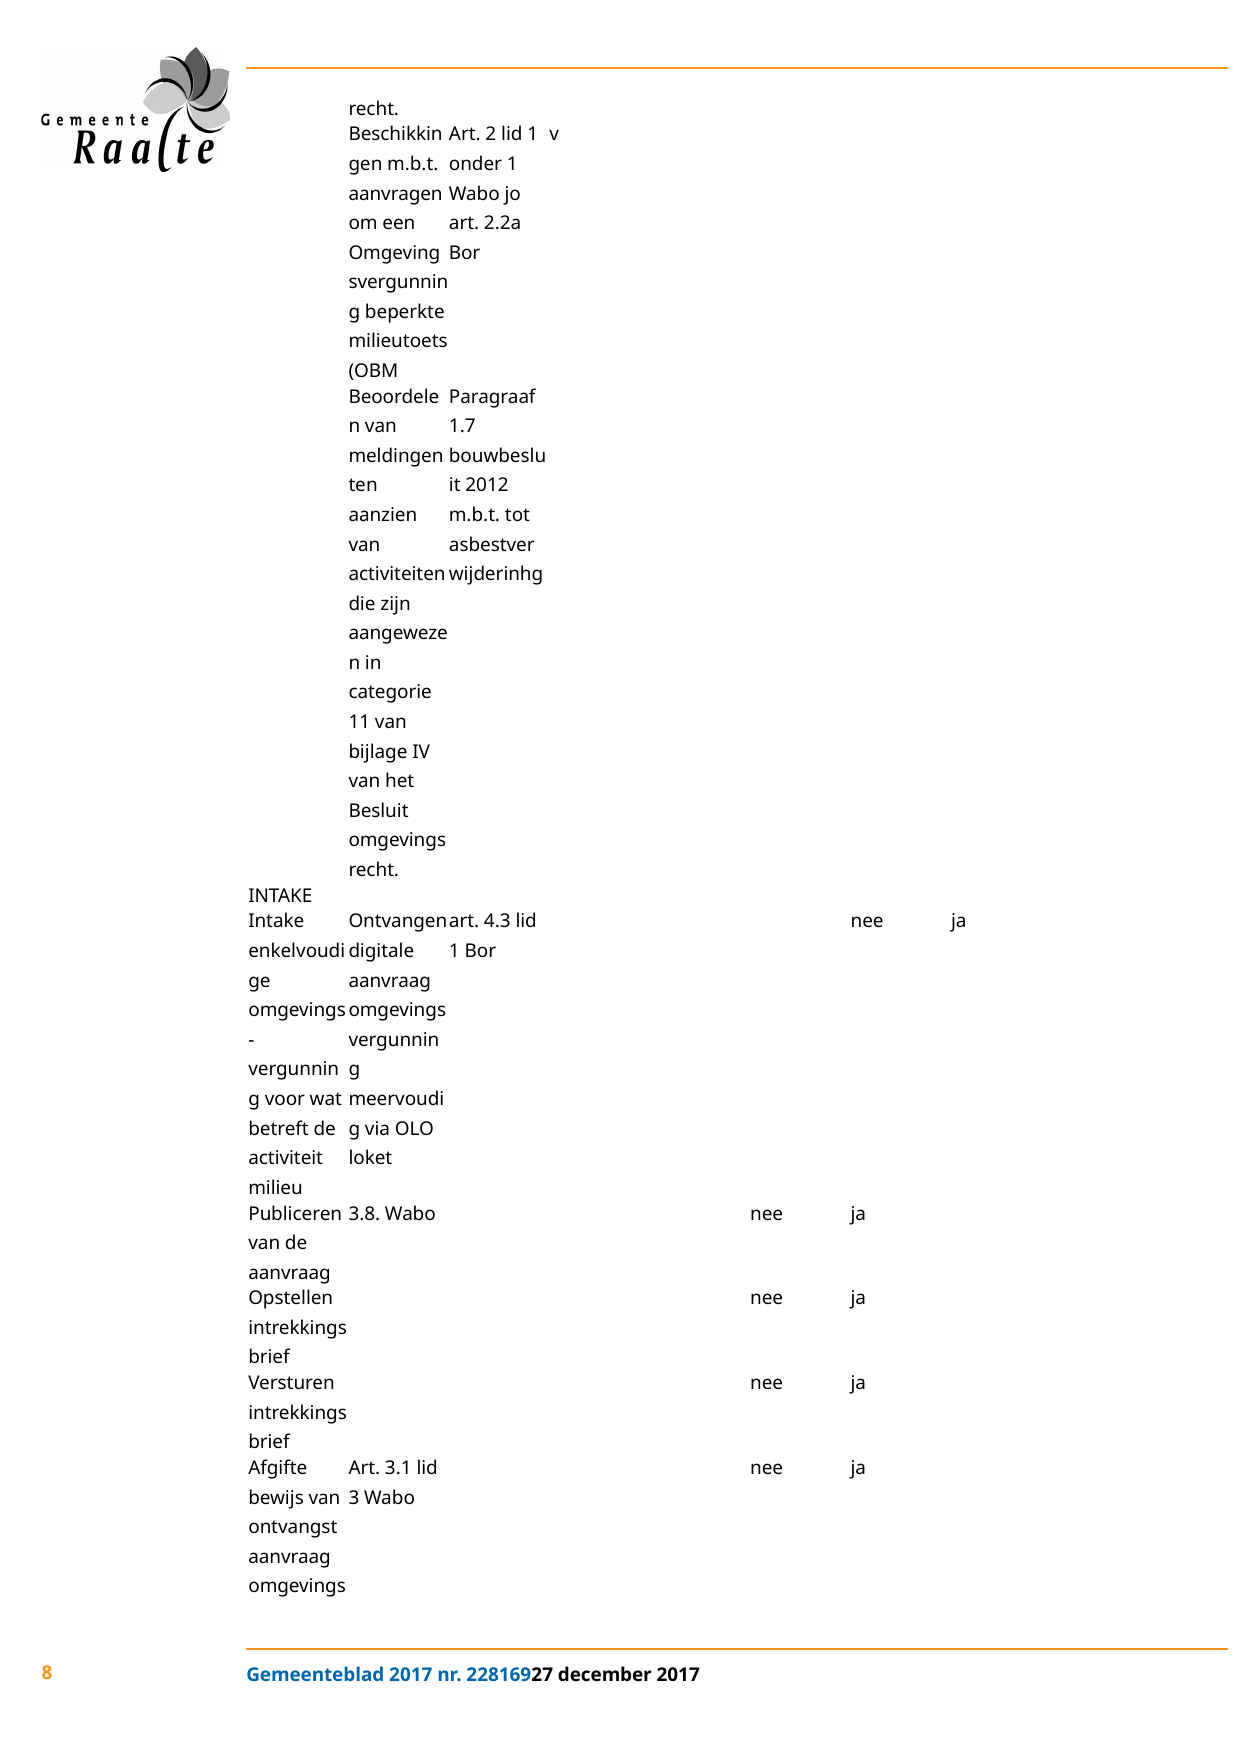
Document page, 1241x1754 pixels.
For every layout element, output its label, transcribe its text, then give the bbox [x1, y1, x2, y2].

table_cell [750, 882, 850, 908]
table_cell [549, 882, 649, 908]
table_cell [549, 1285, 649, 1369]
table_cell ja [850, 1454, 951, 1598]
table_cell Paragraaf 1.7 bouwbesluit 2012 m.b.t. tot asbestverwijderinhg [449, 383, 549, 882]
table_cell nee [850, 908, 951, 1200]
table_cell [850, 383, 951, 882]
table_cell v [549, 121, 649, 383]
table_cell [750, 95, 850, 121]
table_cell [248, 95, 348, 121]
table_cell Art. 2 lid 1 onder 1 Wabo jo art. 2.2a Bor [449, 121, 549, 383]
table_cell recht. [348, 95, 449, 121]
table_cell [951, 882, 1152, 908]
table_cell [449, 1200, 549, 1284]
table_cell Afgifte bewijs van ontvangst aanvraag omgevings [248, 1454, 348, 1598]
table_cell [348, 1370, 449, 1454]
table_cell nee [750, 1370, 850, 1454]
table_cell [449, 1454, 549, 1598]
table_cell [850, 95, 951, 121]
table_cell Intake enkelvoudige omgevings-vergunning voor wat betreft de activiteit milieu [248, 908, 348, 1200]
table_cell [449, 882, 549, 908]
table_cell [549, 1200, 649, 1284]
table_cell [750, 121, 850, 383]
table_cell [750, 383, 850, 882]
table_cell [348, 882, 449, 908]
table_cell [248, 121, 348, 383]
table_cell [449, 1370, 549, 1454]
table_cell [750, 908, 850, 1200]
table_cell [449, 95, 549, 121]
table_cell [650, 908, 750, 1200]
table_cell [549, 1454, 649, 1598]
table_cell [650, 95, 750, 121]
table_cell Publiceren van de aanvraag [248, 1200, 348, 1284]
table_cell Versturen intrekkingsbrief [248, 1370, 348, 1454]
table_cell [951, 121, 1152, 383]
table_cell [650, 882, 750, 908]
table_cell [549, 95, 649, 121]
table_cell [248, 383, 348, 882]
table_cell Beschikkingen m.b.t. aanvragen om een Omgevingsvergunning beperkte milieutoets (OBM [348, 121, 449, 383]
table_cell [951, 1285, 1051, 1369]
table_cell 3.8. Wabo [348, 1200, 449, 1284]
table_cell art. 4.3 lid 1 Bor [449, 908, 549, 1200]
table_cell [650, 1200, 750, 1284]
picture [41, 47, 231, 172]
table_cell INTAKE [248, 882, 348, 908]
table_cell [951, 1200, 1051, 1284]
table_cell Art. 3.1 lid 3 Wabo [348, 1454, 449, 1598]
table_cell ja [850, 1370, 951, 1454]
table_cell nee [750, 1200, 850, 1284]
table_cell [650, 383, 750, 882]
table_cell [850, 121, 951, 383]
table_cell ja [850, 1200, 951, 1284]
table_cell Opstellen intrekkingsbrief [248, 1285, 348, 1369]
table_cell Beoordelen van meldingen ten aanzien van activiteiten die zijn aangewezen in categorie 11 van bijlage IV van het Besluit omgevingsrecht. [348, 383, 449, 882]
table_cell nee [750, 1454, 850, 1598]
table_cell [951, 1370, 1051, 1454]
table_cell [850, 882, 951, 908]
table_cell [650, 1370, 750, 1454]
table_cell [951, 1454, 1051, 1598]
table_cell [549, 1370, 649, 1454]
table_cell [549, 908, 649, 1200]
table_cell [951, 383, 1152, 882]
table_cell ja [850, 1285, 951, 1369]
table_cell [650, 1454, 750, 1598]
table_cell [951, 95, 1152, 121]
table_cell [348, 1285, 449, 1369]
table_cell [650, 1285, 750, 1369]
table_cell [549, 383, 649, 882]
table_cell nee [750, 1285, 850, 1369]
table_cell ja [951, 908, 1152, 1200]
table_cell [650, 121, 750, 383]
table_cell Ontvangen digitale aanvraag omgevingsvergunning meervoudig via OLO loket [348, 908, 449, 1200]
table_cell [449, 1285, 549, 1369]
